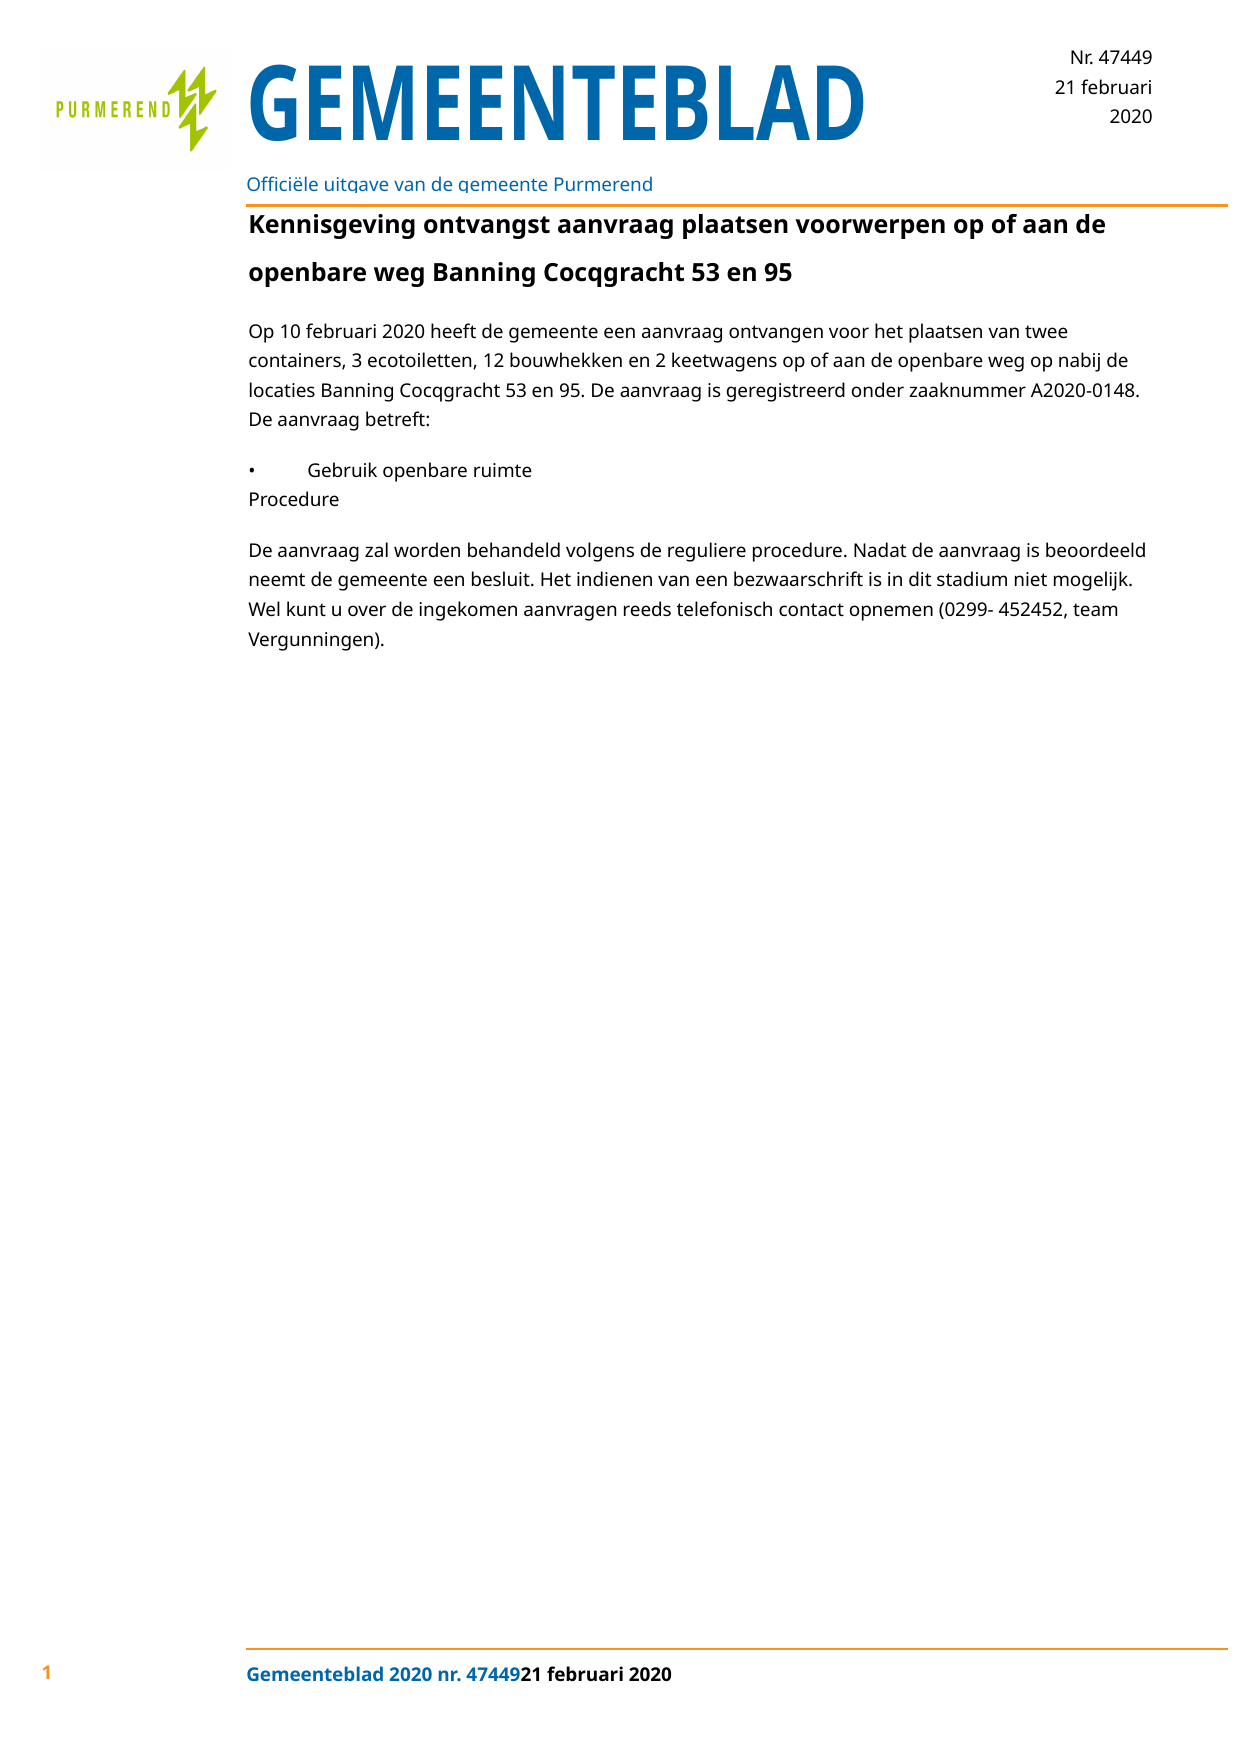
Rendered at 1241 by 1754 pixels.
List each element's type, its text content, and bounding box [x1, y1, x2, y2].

text Kennisgeving ontvangst aanvraag plaatsen voorwerpen op of aan de openbare weg Banning Cocqgracht 53 en 95 [248, 207, 1152, 288]
text Op 10 februari 2020 heeft de gemeente een aanvraag ontvangen voor het plaatsen van twee containers, 3 ecotoiletten, 12 bouwhekken en 2 keetwagens op of aan de openbare weg op nabij de locaties Banning Cocqgracht 53 en 95. De aanvraag is geregistreerd onder zaaknummer A2020-0148. De aanvraag betreft: [248, 318, 1152, 432]
text De aanvraag zal worden behandeld volgens de reguliere procedure. Nadat de aanvraag is beoordeeld neemt de gemeente een besluit. Het indienen van een bezwaarschrift is in dit stadium niet mogelijk. Wel kunt u over de ingekomen aanvragen reeds telefonisch contact opnemen (0299- 452452, team Vergunningen). [248, 537, 1152, 652]
picture [41, 47, 231, 172]
list Gebruik openbare ruimte [248, 457, 1152, 483]
text Procedure [248, 487, 1152, 512]
